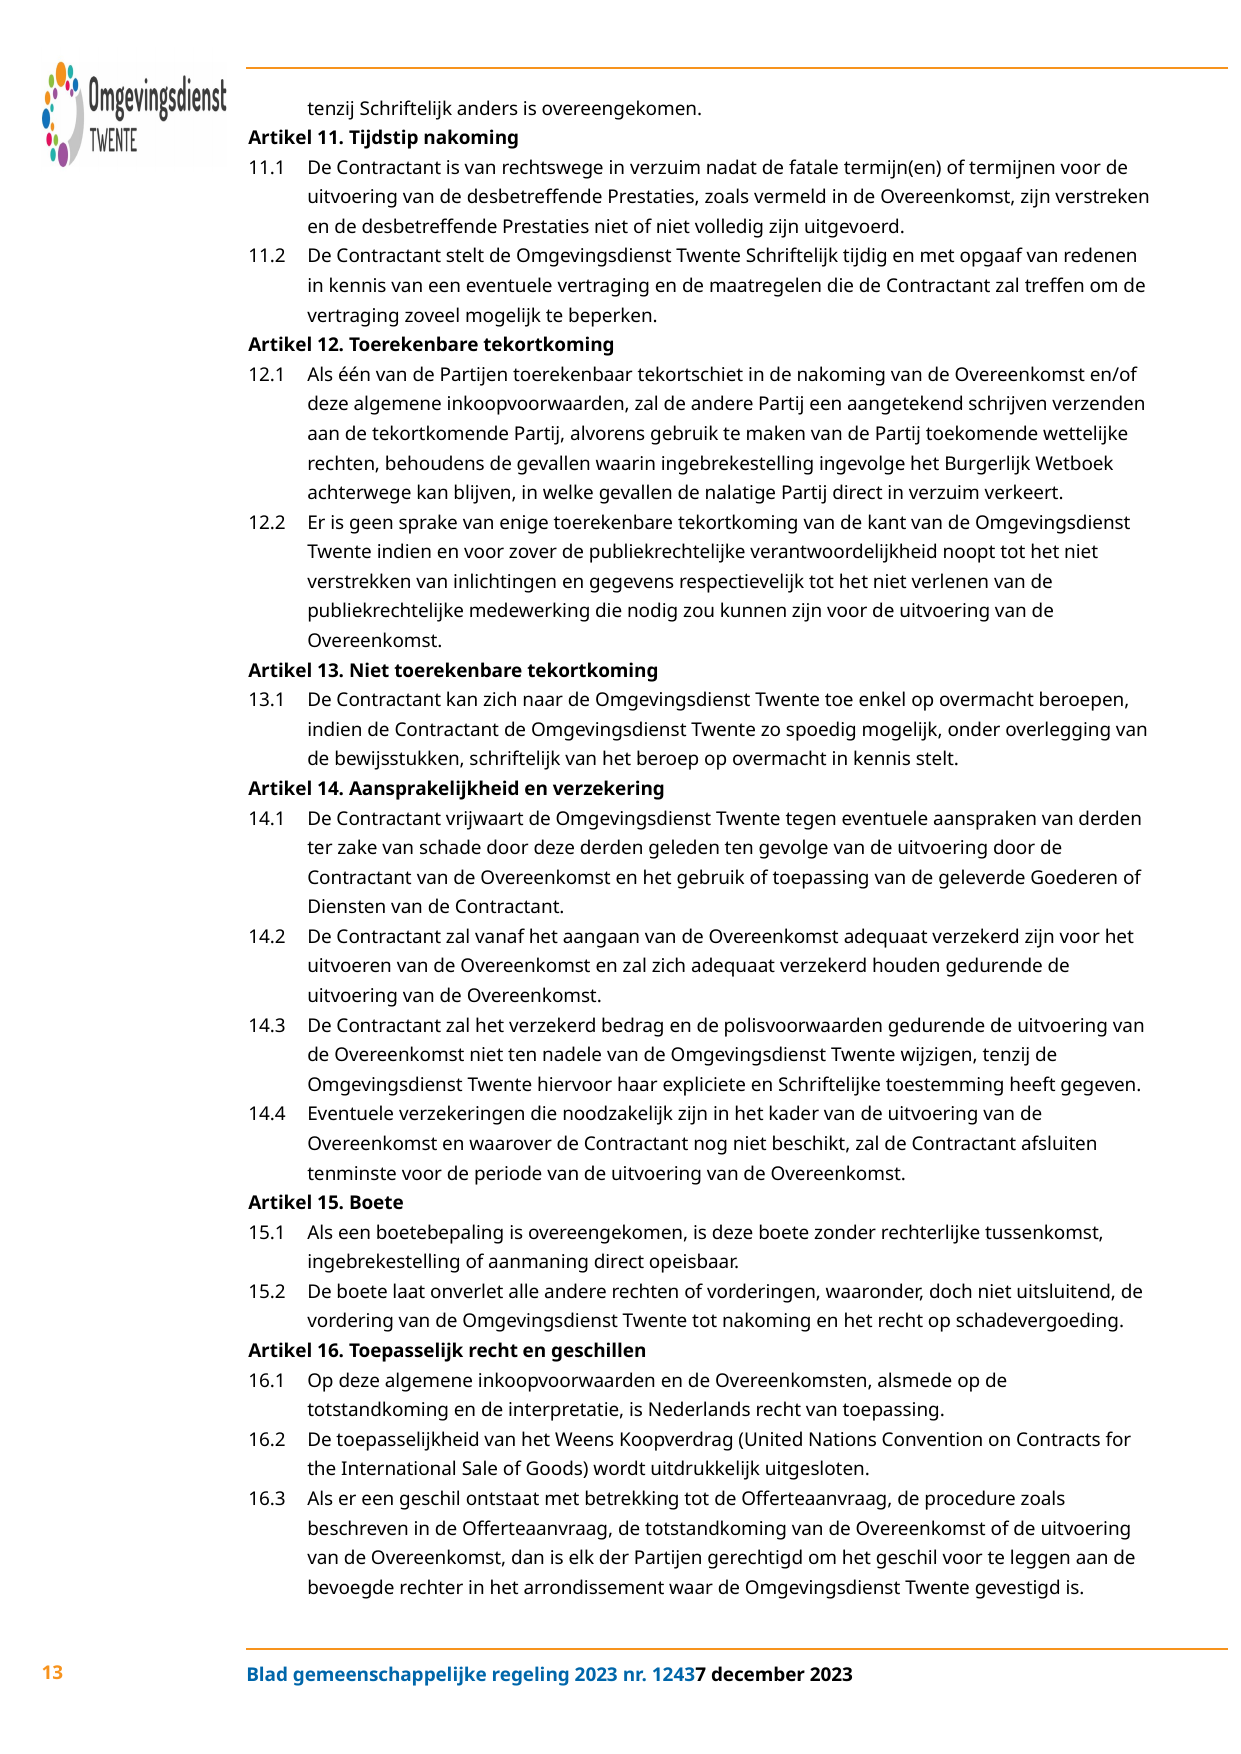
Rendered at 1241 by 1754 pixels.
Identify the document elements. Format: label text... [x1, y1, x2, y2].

list De Contractant vrijwaart de Omgevingsdienst Twente tegen eventuele aanspraken van derden ter zake van schade door deze derden geleden ten gevolge van de uitvoering door de Contractant van de Overeenkomst en het gebruik of toepassing van de geleverde Goederen of Diensten van de Contractant. [248, 805, 1152, 919]
text Artikel 13. Niet toerekenbare tekortkoming [248, 657, 1152, 683]
list De Contractant zal het verzekerd bedrag en de polisvoorwaarden gedurende de uitvoering van de Overeenkomst niet ten nadele van de Omgevingsdienst Twente wijzigen, tenzij de Omgevingsdienst Twente hiervoor haar expliciete en Schriftelijke toestemming heeft gegeven. [248, 1012, 1152, 1097]
list Er is geen sprake van enige toerekenbare tekortkoming van de kant van de Omgevingsdienst Twente indien en voor zover de publiekrechtelijke verantwoordelijkheid noopt tot het niet verstrekken van inlichtingen en gegevens respectievelijk tot het niet verlenen van de publiekrechtelijke medewerking die nodig zou kunnen zijn voor de uitvoering van de Overeenkomst. [248, 509, 1152, 653]
list Eventuele verzekeringen die noodzakelijk zijn in het kader van de uitvoering van de Overeenkomst en waarover de Contractant nog niet beschikt, zal de Contractant afsluiten tenminste voor de periode van de uitvoering van de Overeenkomst. [248, 1101, 1152, 1186]
text Artikel 14. Aansprakelijkheid en verzekering [248, 775, 1152, 801]
text Artikel 12. Toerekenbare tekortkoming [248, 331, 1152, 357]
list Op deze algemene inkoopvoorwaarden en de Overeenkomsten, alsmede op de totstandkoming en de interpretatie, is Nederlands recht van toepassing. [248, 1367, 1152, 1422]
text Artikel 16. Toepasselijk recht en geschillen [248, 1337, 1152, 1363]
list tenzij Schriftelijk anders is overeengekomen. [248, 95, 1152, 121]
list Als een boetebepaling is overeengekomen, is deze boete zonder rechterlijke tussenkomst, ingebrekestelling of aanmaning direct opeisbaar. [248, 1219, 1152, 1274]
list De Contractant kan zich naar de Omgevingsdienst Twente toe enkel op overmacht beroepen, indien de Contractant de Omgevingsdienst Twente zo spoedig mogelijk, onder overlegging van de bewijsstukken, schriftelijk van het beroep op overmacht in kennis stelt. [248, 686, 1152, 771]
list Als één van de Partijen toerekenbaar tekortschiet in de nakoming van de Overeenkomst en/of deze algemene inkoopvoorwaarden, zal de andere Partij een aangetekend schrijven verzenden aan de tekortkomende Partij, alvorens gebruik te maken van de Partij toekomende wettelijke rechten, behoudens de gevallen waarin ingebrekestelling ingevolge het Burgerlijk Wetboek achterwege kan blijven, in welke gevallen de nalatige Partij direct in verzuim verkeert. [248, 361, 1152, 505]
list Als er een geschil ontstaat met betrekking tot de Offerteaanvraag, de procedure zoals beschreven in de Offerteaanvraag, de totstandkoming van de Overeenkomst of de uitvoering van de Overeenkomst, dan is elk der Partijen gerechtigd om het geschil voor te leggen aan de bevoegde rechter in het arrondissement waar de Omgevingsdienst Twente gevestigd is. [248, 1485, 1152, 1600]
picture [41, 47, 231, 172]
list De Contractant zal vanaf het aangaan van de Overeenkomst adequaat verzekerd zijn voor het uitvoeren van de Overeenkomst en zal zich adequaat verzekerd houden gedurende de uitvoering van de Overeenkomst. [248, 923, 1152, 1008]
list De boete laat onverlet alle andere rechten of vorderingen, waaronder, doch niet uitsluitend, de vordering van de Omgevingsdienst Twente tot nakoming en het recht op schadevergoeding. [248, 1278, 1152, 1333]
list De Contractant is van rechtswege in verzuim nadat de fatale termijn(en) of termijnen voor de uitvoering van de desbetreffende Prestaties, zoals vermeld in de Overeenkomst, zijn verstreken en de desbetreffende Prestaties niet of niet volledig zijn uitgevoerd. [248, 154, 1152, 239]
list De Contractant stelt de Omgevingsdienst Twente Schriftelijk tijdig en met opgaaf van redenen in kennis van een eventuele vertraging en de maatregelen die de Contractant zal treffen om de vertraging zoveel mogelijk te beperken. [248, 243, 1152, 328]
text Artikel 15. Boete [248, 1189, 1152, 1215]
text Artikel 11. Tijdstip nakoming [248, 124, 1152, 150]
list De toepasselijkheid van het Weens Koopverdrag (United Nations Convention on Contracts for the International Sale of Goods) wordt uitdrukkelijk uitgesloten. [248, 1426, 1152, 1481]
